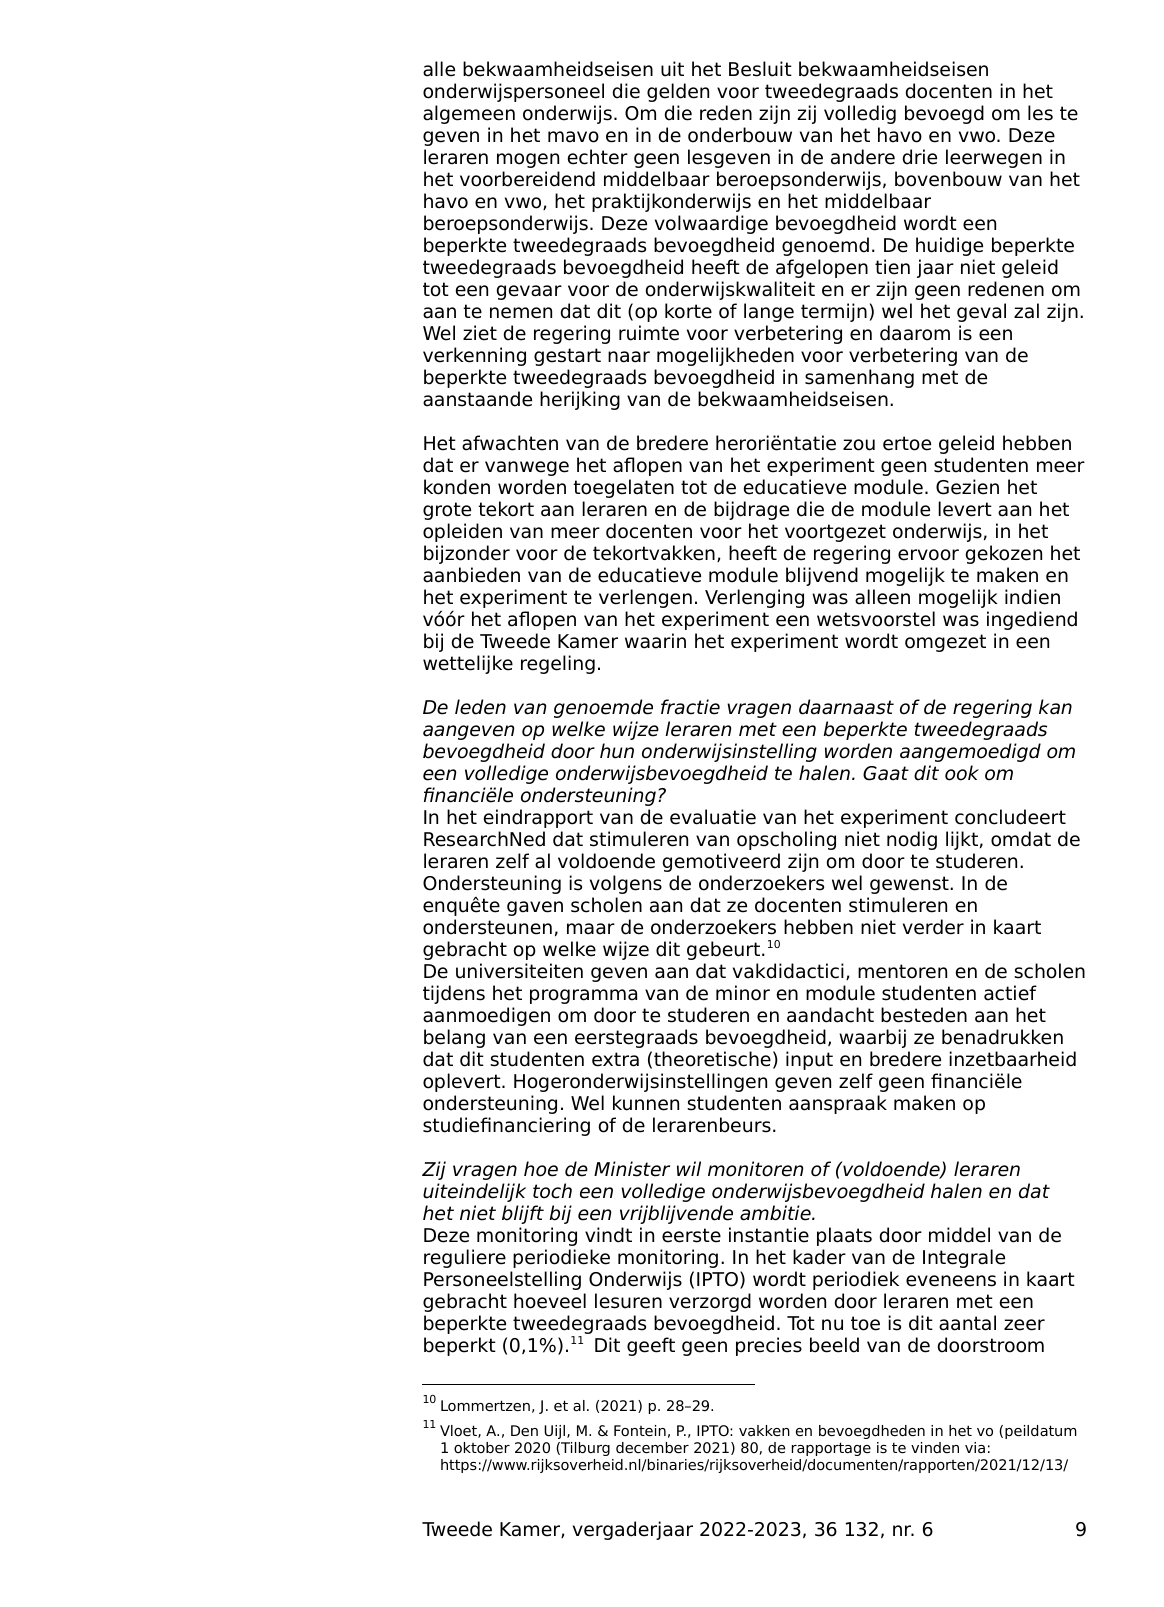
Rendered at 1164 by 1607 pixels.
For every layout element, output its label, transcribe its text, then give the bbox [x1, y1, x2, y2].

text De universiteiten geven aan dat vakdidactici, mentoren en de scholen tijdens het programma van de minor en module studenten actief aanmoedigen om door te studeren en aandacht besteden aan het belang van een eerstegraads bevoegdheid, waarbij ze benadrukken dat dit studenten extra (theoretische) input en bredere inzetbaarheid oplevert. Hogeronderwijsinstellingen geven zelf geen financiële ondersteuning. Wel kunnen studenten aanspraak maken op studiefinanciering of de lerarenbeurs. [422, 961, 1087, 1136]
text Zij vragen hoe de Minister wil monitoren of (voldoende) leraren uiteindelijk toch een volledige onderwijsbevoegdheid halen en dat het niet blijft bij een vrijblijvende ambitie. [422, 1159, 1087, 1224]
text Deze monitoring vindt in eerste instantie plaats door middel van de reguliere periodieke monitoring. In het kader van de Integrale Personeelstelling Onderwijs (IPTO) wordt periodiek eveneens in kaart gebracht hoeveel lesuren verzorgd worden door leraren met een beperkte tweedegraads bevoegdheid. Tot nu toe is dit aantal zeer beperkt (0,1%). Dit geeft geen precies beeld van de doorstroom [422, 1224, 1087, 1356]
text Het afwachten van de bredere heroriëntatie zou ertoe geleid hebben dat er vanwege het aflopen van het experiment geen studenten meer konden worden toegelaten tot de educatieve module. Gezien het grote tekort aan leraren en de bijdrage die de module levert aan het opleiden van meer docenten voor het voortgezet onderwijs, in het bijzonder voor de tekortvakken, heeft de regering ervoor gekozen het aanbieden van de educatieve module blijvend mogelijk te maken en het experiment te verlengen. Verlenging was alleen mogelijk indien vóór het aflopen van het experiment een wetsvoorstel was ingediend bij de Tweede Kamer waarin het experiment wordt omgezet in een wettelijke regeling. [422, 433, 1087, 675]
text De leden van genoemde fractie vragen daarnaast of de regering kan aangeven op welke wijze leraren met een beperkte tweedegraads bevoegdheid door hun onderwijsinstelling worden aangemoedigd om een volledige onderwijsbevoegdheid te halen. Gaat dit ook om financiële ondersteuning? [422, 697, 1087, 807]
text Lommertzen, J. et al. (2021) p. 28–29. [422, 1393, 1087, 1416]
text alle bekwaamheidseisen uit het Besluit bekwaamheidseisen onderwijspersoneel die gelden voor tweedegraads docenten in het algemeen onderwijs. Om die reden zijn zij volledig bevoegd om les te geven in het mavo en in de onderbouw van het havo en vwo. Deze leraren mogen echter geen lesgeven in de andere drie leerwegen in het voorbereidend middelbaar beroepsonderwijs, bovenbouw van het havo en vwo, het praktijkonderwijs en het middelbaar beroepsonderwijs. Deze volwaardige bevoegdheid wordt een beperkte tweedegraads bevoegdheid genoemd. De huidige beperkte tweedegraads bevoegdheid heeft de afgelopen tien jaar niet geleid tot een gevaar voor de onderwijskwaliteit en er zijn geen redenen om aan te nemen dat dit (op korte of lange termijn) wel het geval zal zijn. Wel ziet de regering ruimte voor verbetering en daarom is een verkenning gestart naar mogelijkheden voor verbetering van de beperkte tweedegraads bevoegdheid in samenhang met de aanstaande herijking van de bekwaamheidseisen. [422, 59, 1087, 411]
text Vloet, A., Den Uijl, M. & Fontein, P., IPTO: vakken en bevoegdheden in het vo (peildatum 1 oktober 2020 (Tilburg december 2021) 80, de rapportage is te vinden via: https://www.rijksoverheid.nl/binaries/rijksoverheid/documenten/rapporten/2021/12/13/ [422, 1418, 1087, 1474]
text In het eindrapport van de evaluatie van het experiment concludeert ResearchNed dat stimuleren van opscholing niet nodig lijkt, omdat de leraren zelf al voldoende gemotiveerd zijn om door te studeren. Ondersteuning is volgens de onderzoekers wel gewenst. In de enquête gaven scholen aan dat ze docenten stimuleren en ondersteunen, maar de onderzoekers hebben niet verder in kaart gebracht op welke wijze dit gebeurt. [422, 807, 1087, 961]
